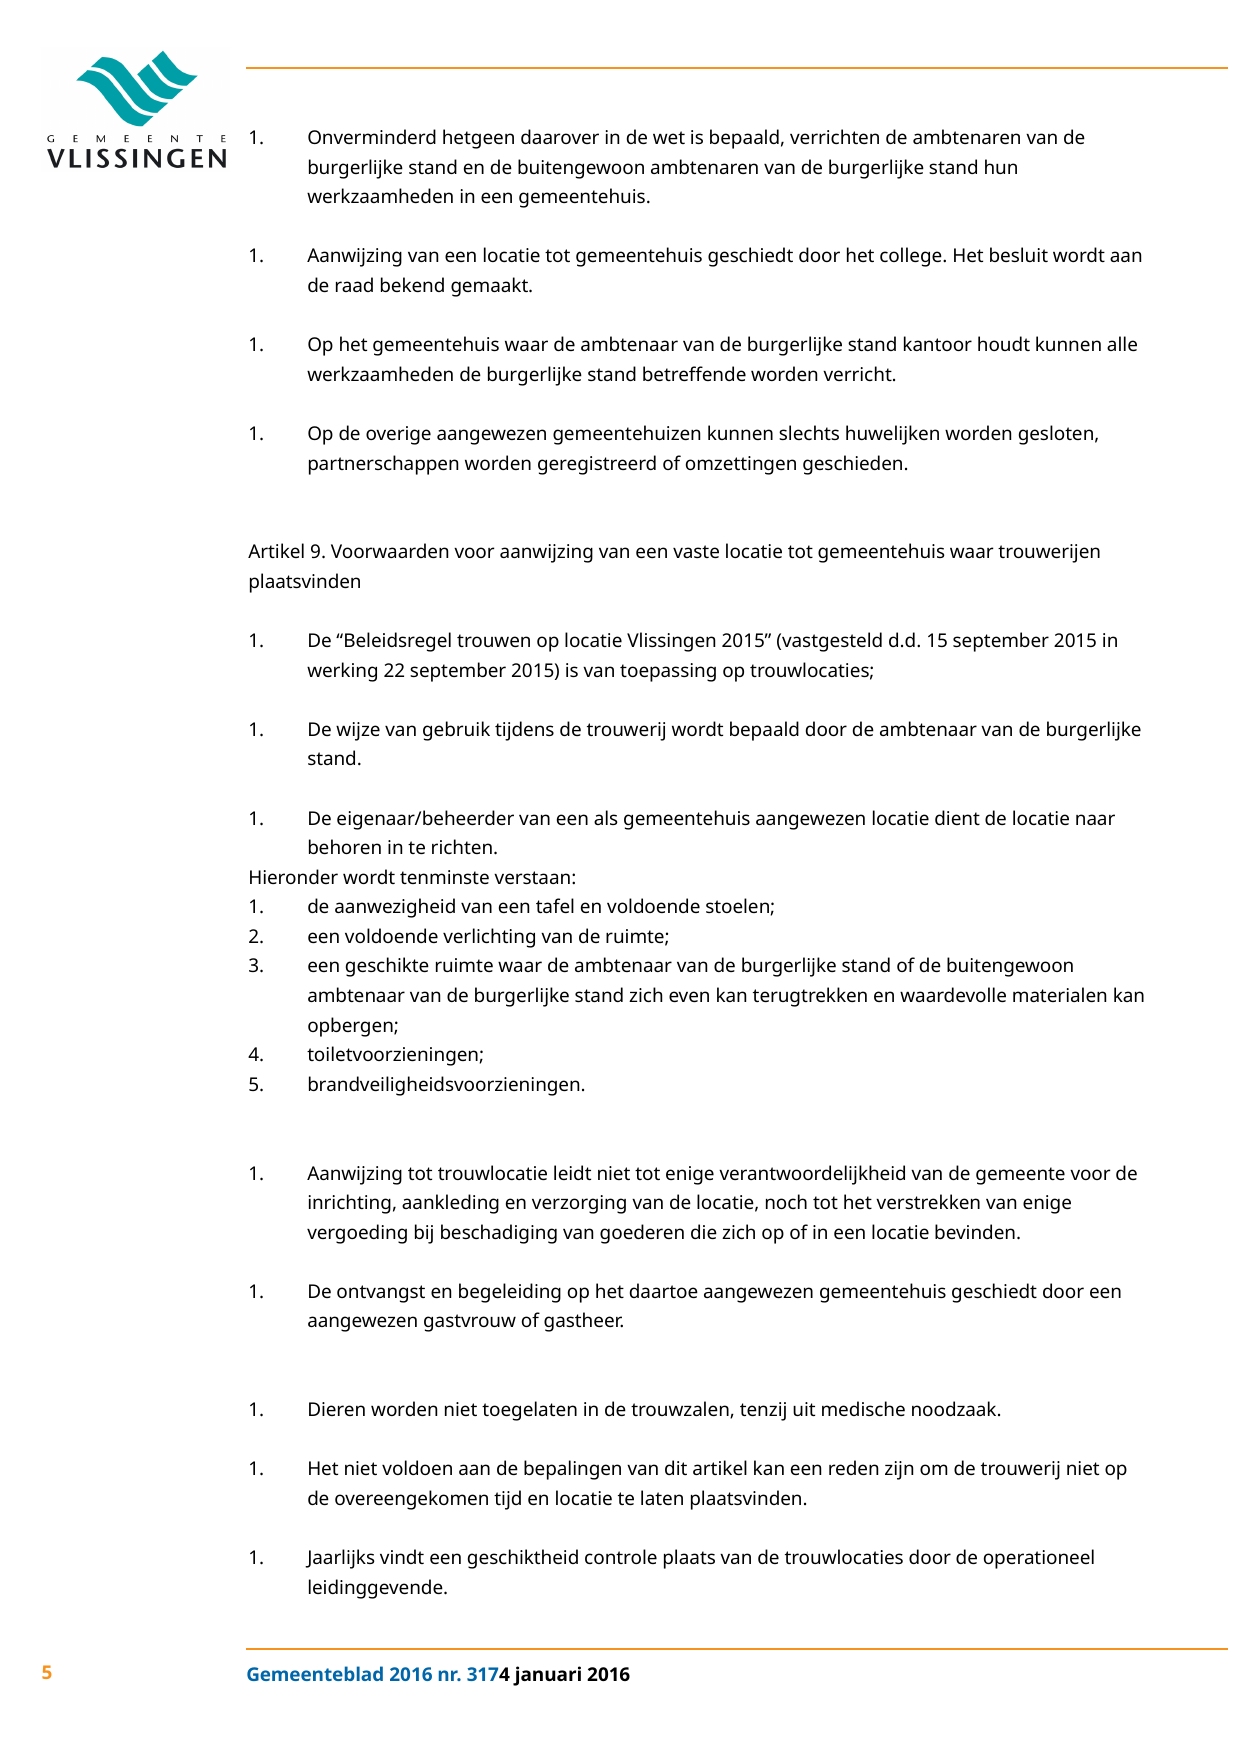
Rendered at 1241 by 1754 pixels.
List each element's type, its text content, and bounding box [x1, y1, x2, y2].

list brandveiligheidsvoorzieningen. [248, 1071, 1152, 1097]
list toiletvoorzieningen; [248, 1041, 1152, 1067]
list de aanwezigheid van een tafel en voldoende stoelen; [248, 893, 1152, 919]
list een geschikte ruimte waar de ambtenaar van de burgerlijke stand of de buitengewoon ambtenaar van de burgerlijke stand zich even kan terugtrekken en waardevolle materialen kan opbergen; [248, 953, 1152, 1038]
list De eigenaar/beheerder van een als gemeentehuis aangewezen locatie dient de locatie naar behoren in te richten. [248, 805, 1152, 860]
list Jaarlijks vindt een geschiktheid controle plaats van de trouwlocaties door de operationeel leidinggevende. [248, 1544, 1152, 1600]
text Artikel 9. Voorwaarden voor aanwijzing van een vaste locatie tot gemeentehuis waar trouwerijen plaatsvinden [248, 538, 1152, 594]
list Aanwijzing van een locatie tot gemeentehuis geschiedt door het college. Het besluit wordt aan de raad bekend gemaakt. [248, 243, 1152, 298]
list De ontvangst en begeleiding op het daartoe aangewezen gemeentehuis geschiedt door een aangewezen gastvrouw of gastheer. [248, 1278, 1152, 1333]
text Hieronder wordt tenminste verstaan: [248, 864, 1152, 890]
picture [41, 47, 231, 172]
list Onverminderd hetgeen daarover in de wet is bepaald, verrichten de ambtenaren van de burgerlijke stand en de buitengewoon ambtenaren van de burgerlijke stand hun werkzaamheden in een gemeentehuis. [248, 124, 1152, 209]
list De wijze van gebruik tijdens de trouwerij wordt bepaald door de ambtenaar van de burgerlijke stand. [248, 716, 1152, 771]
list Op de overige aangewezen gemeentehuizen kunnen slechts huwelijken worden gesloten, partnerschappen worden geregistreerd of omzettingen geschieden. [248, 420, 1152, 476]
list Dieren worden niet toegelaten in de trouwzalen, tenzij uit medische noodzaak. [248, 1396, 1152, 1422]
list Aanwijzing tot trouwlocatie leidt niet tot enige verantwoordelijkheid van de gemeente voor de inrichting, aankleding en verzorging van de locatie, noch tot het verstrekken van enige vergoeding bij beschadiging van goederen die zich op of in een locatie bevinden. [248, 1160, 1152, 1245]
list een voldoende verlichting van de ruimte; [248, 923, 1152, 949]
list Op het gemeentehuis waar de ambtenaar van de burgerlijke stand kantoor houdt kunnen alle werkzaamheden de burgerlijke stand betreffende worden verricht. [248, 331, 1152, 387]
list Het niet voldoen aan de bepalingen van dit artikel kan een reden zijn om de trouwerij niet op de overeengekomen tijd en locatie te laten plaatsvinden. [248, 1456, 1152, 1511]
list De “Beleidsregel trouwen op locatie Vlissingen 2015” (vastgesteld d.d. 15 september 2015 in werking 22 september 2015) is van toepassing op trouwlocaties; [248, 627, 1152, 683]
